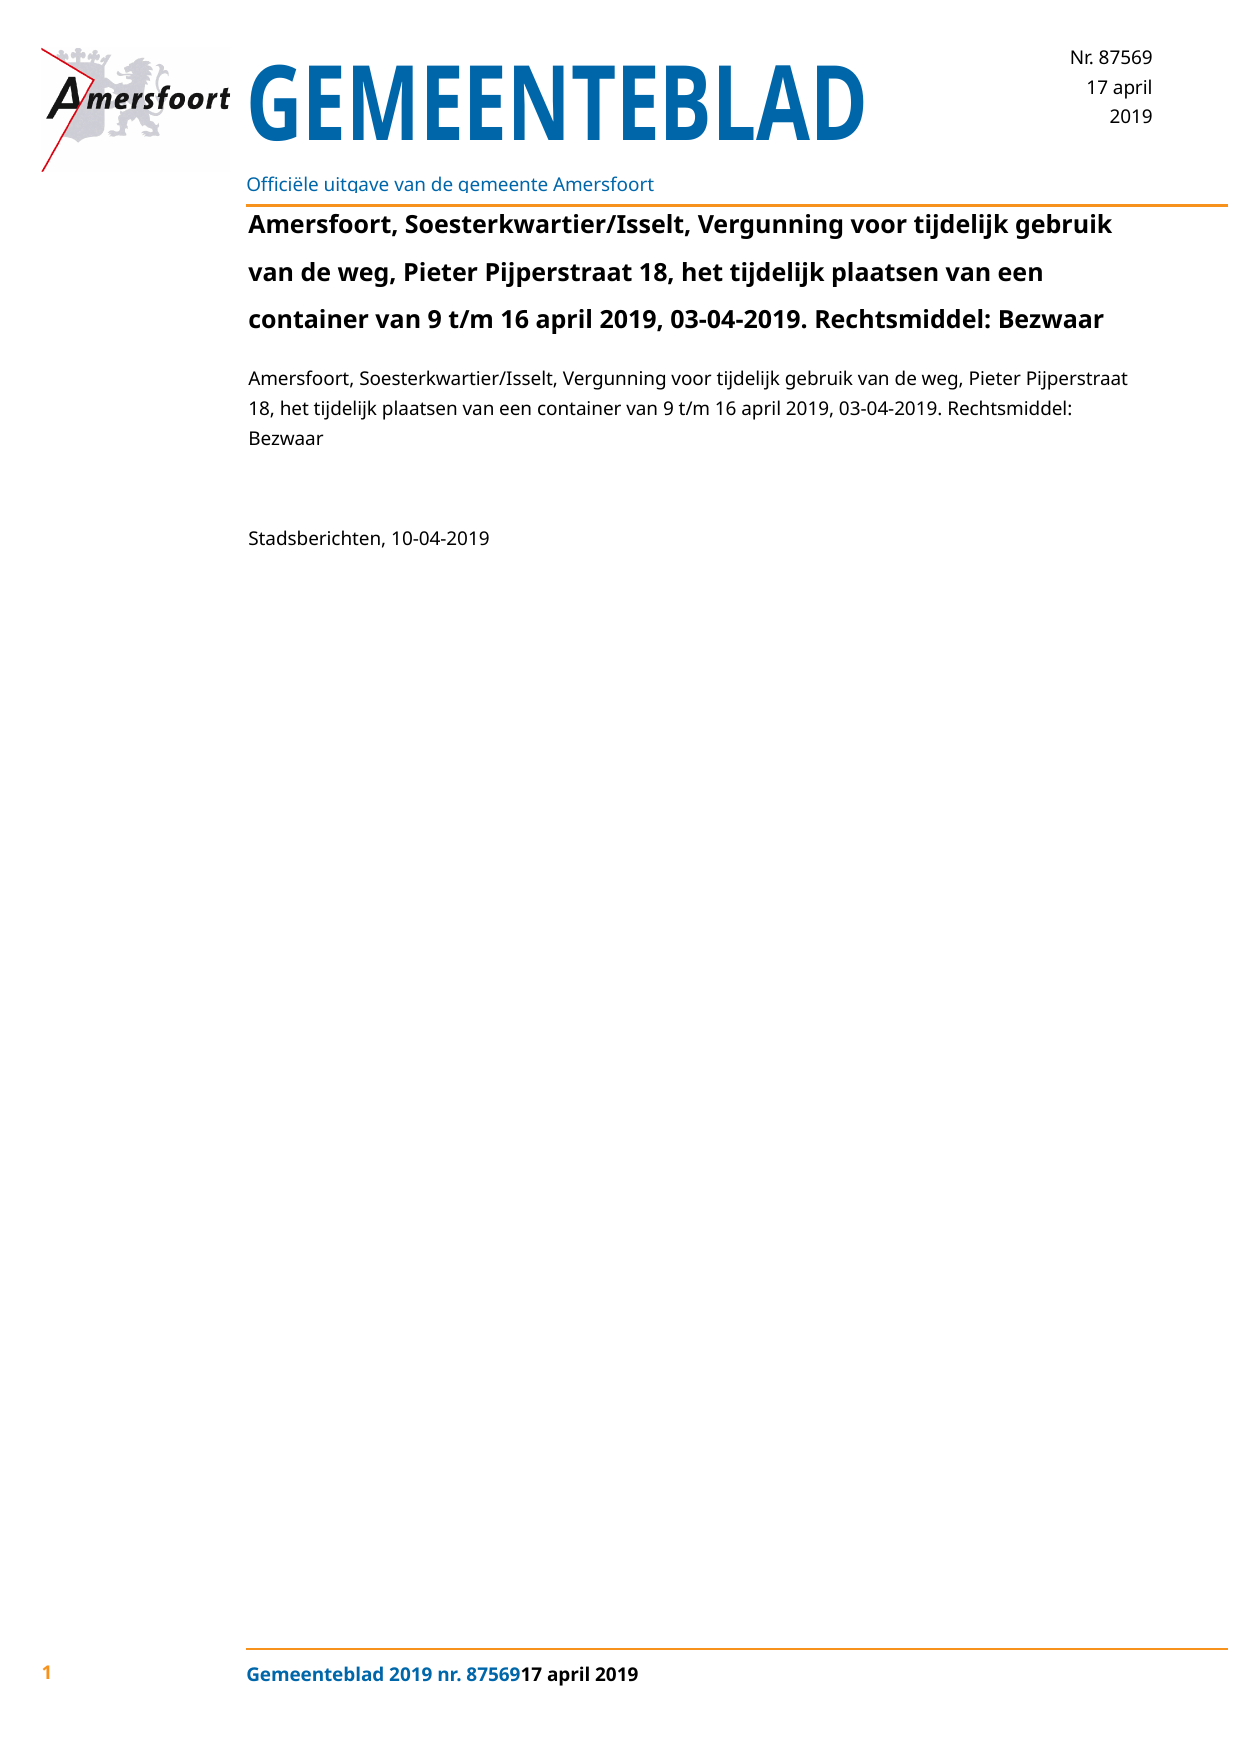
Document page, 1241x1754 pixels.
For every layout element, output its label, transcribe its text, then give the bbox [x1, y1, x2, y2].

picture [41, 47, 231, 172]
text Amersfoort, Soesterkwartier/Isselt, Vergunning voor tijdelijk gebruik van de weg, Pieter Pijperstraat 18, het tijdelijk plaatsen van een container van 9 t/m 16 april 2019, 03-04-2019. Rechtsmiddel: Bezwaar [248, 207, 1152, 336]
text Amersfoort, Soesterkwartier/Isselt, Vergunning voor tijdelijk gebruik van de weg, Pieter Pijperstraat 18, het tijdelijk plaatsen van een container van 9 t/m 16 april 2019, 03-04-2019. Rechtsmiddel: Bezwaar [248, 366, 1152, 450]
text Stadsberichten, 10-04-2019 [248, 526, 1152, 551]
